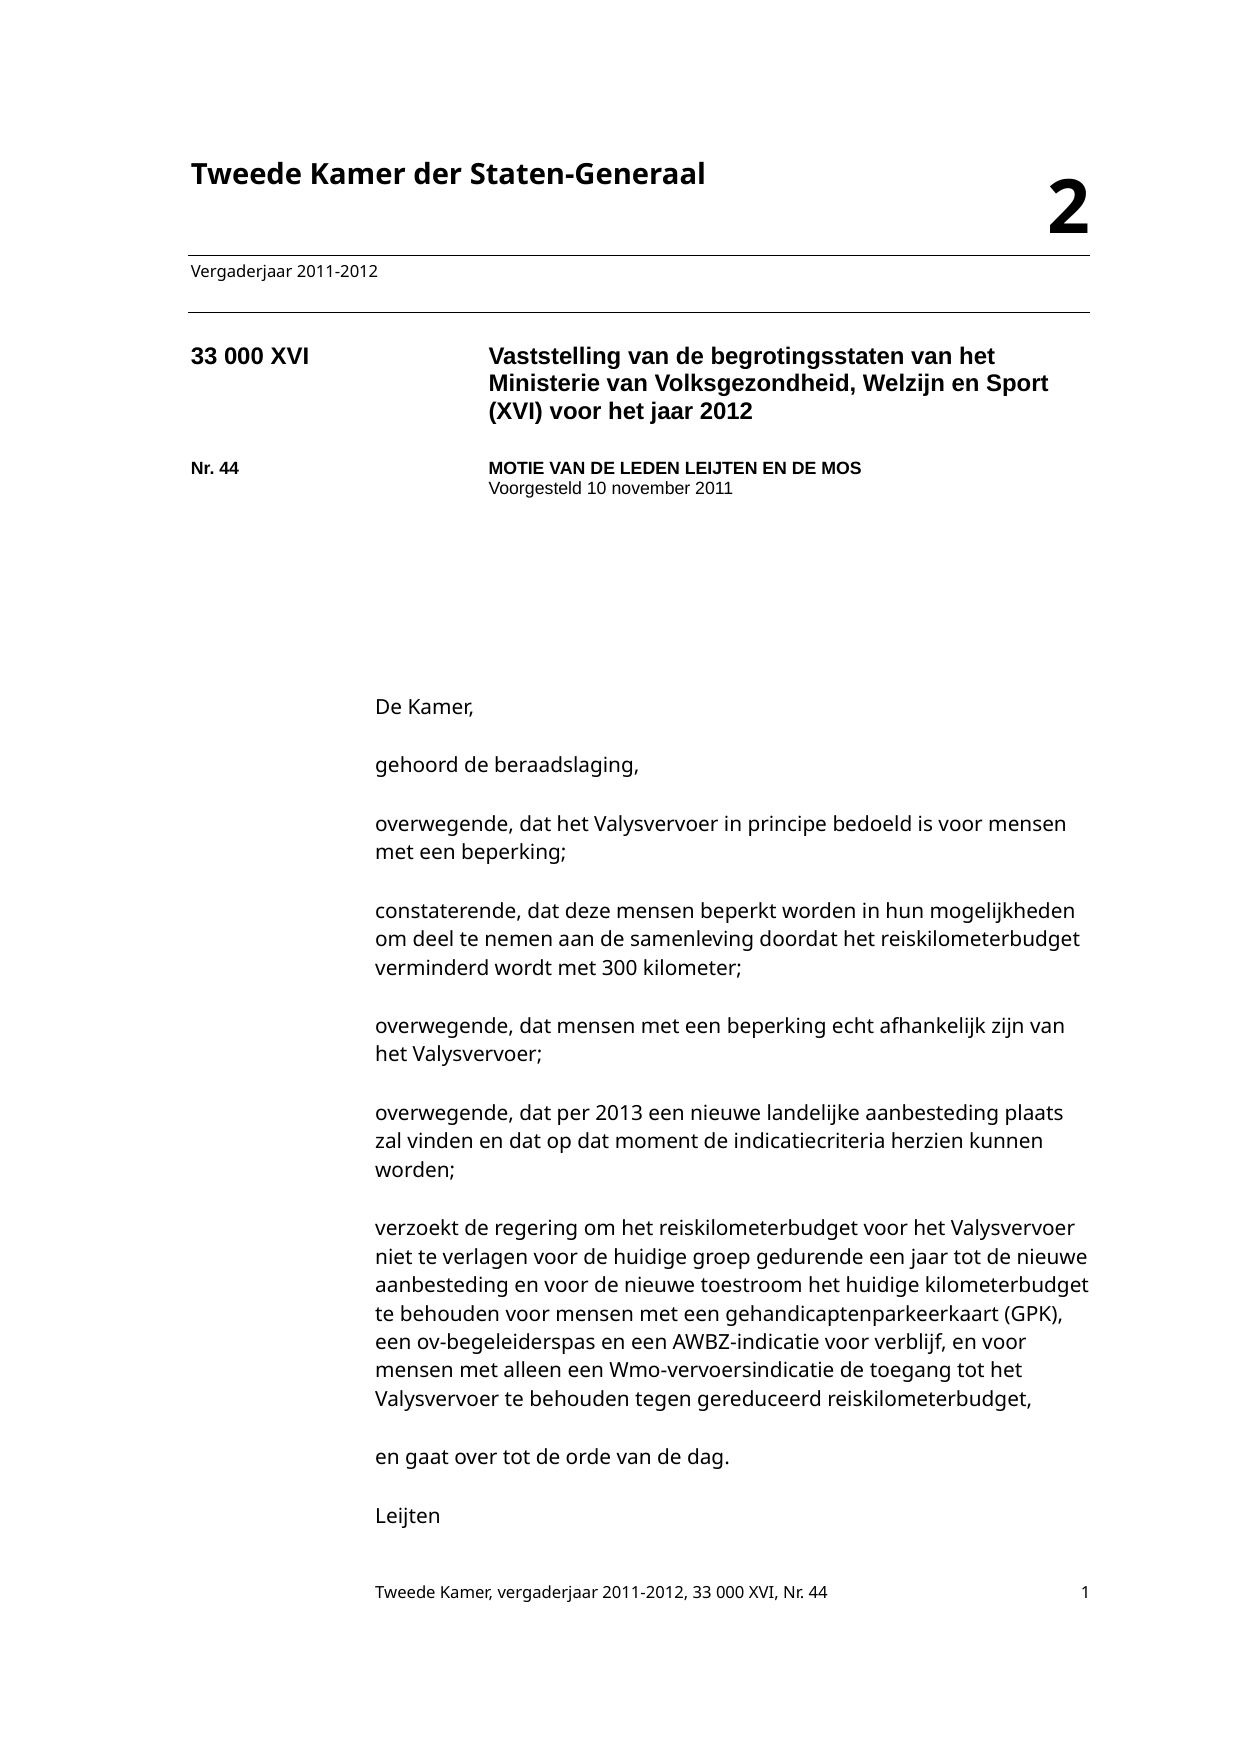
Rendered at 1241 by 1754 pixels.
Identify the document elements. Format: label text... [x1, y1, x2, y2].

table_cell [485, 313, 1090, 339]
text Leijten [375, 1501, 1090, 1529]
table_header Tweede Kamer der Staten-Generaal [188, 150, 909, 255]
table_cell 33 000 XVI [188, 339, 485, 454]
text en gaat over tot de orde van de dag. [375, 1442, 1090, 1471]
table_cell Nr. 44 [188, 455, 485, 573]
text overwegende, dat per 2013 een nieuwe landelijke aanbesteding plaats zal vinden en dat op dat moment de indicatiecriteria herzien kunnen worden; [375, 1098, 1090, 1183]
table_cell Vaststelling van de begrotingsstaten van het Ministerie van Volksgezondheid, Welzijn en Sport (XVI) voor het jaar 2012 [485, 339, 1090, 454]
text verzoekt de regering om het reiskilometerbudget voor het Valysvervoer niet te verlagen voor de huidige groep gedurende een jaar tot de nieuwe aanbesteding en voor de nieuwe toestroom het huidige kilometerbudget te behouden voor mensen met een gehandicaptenparkeerkaart (GPK), een ov-begeleiderspas en een AWBZ-indicatie voor verblijf, en voor mensen met alleen een Wmo-vervoersindicatie de toegang tot het Valysvervoer te behouden tegen gereduceerd reiskilometerbudget, [375, 1213, 1090, 1412]
text overwegende, dat mensen met een beperking echt afhankelijk zijn van het Valysvervoer; [375, 1011, 1090, 1068]
table_cell MOTIE VAN DE LEDEN LEIJTEN EN DE MOS Voorgesteld 10 november 2011 [485, 455, 1090, 573]
table_cell [188, 313, 485, 339]
text overwegende, dat het Valysvervoer in principe bedoeld is voor mensen met een beperking; [375, 809, 1090, 866]
text constaterende, dat deze mensen beperkt worden in hun mogelijkheden om deel te nemen aan de samenleving doordat het reiskilometerbudget verminderd wordt met 300 kilometer; [375, 896, 1090, 981]
text De Kamer, [375, 692, 1090, 721]
table_cell [485, 256, 1090, 312]
table_header 2 [910, 150, 1090, 255]
text gehoord de beraadslaging, [375, 751, 1090, 779]
table_cell Vergaderjaar 2011-2012 [188, 256, 485, 312]
